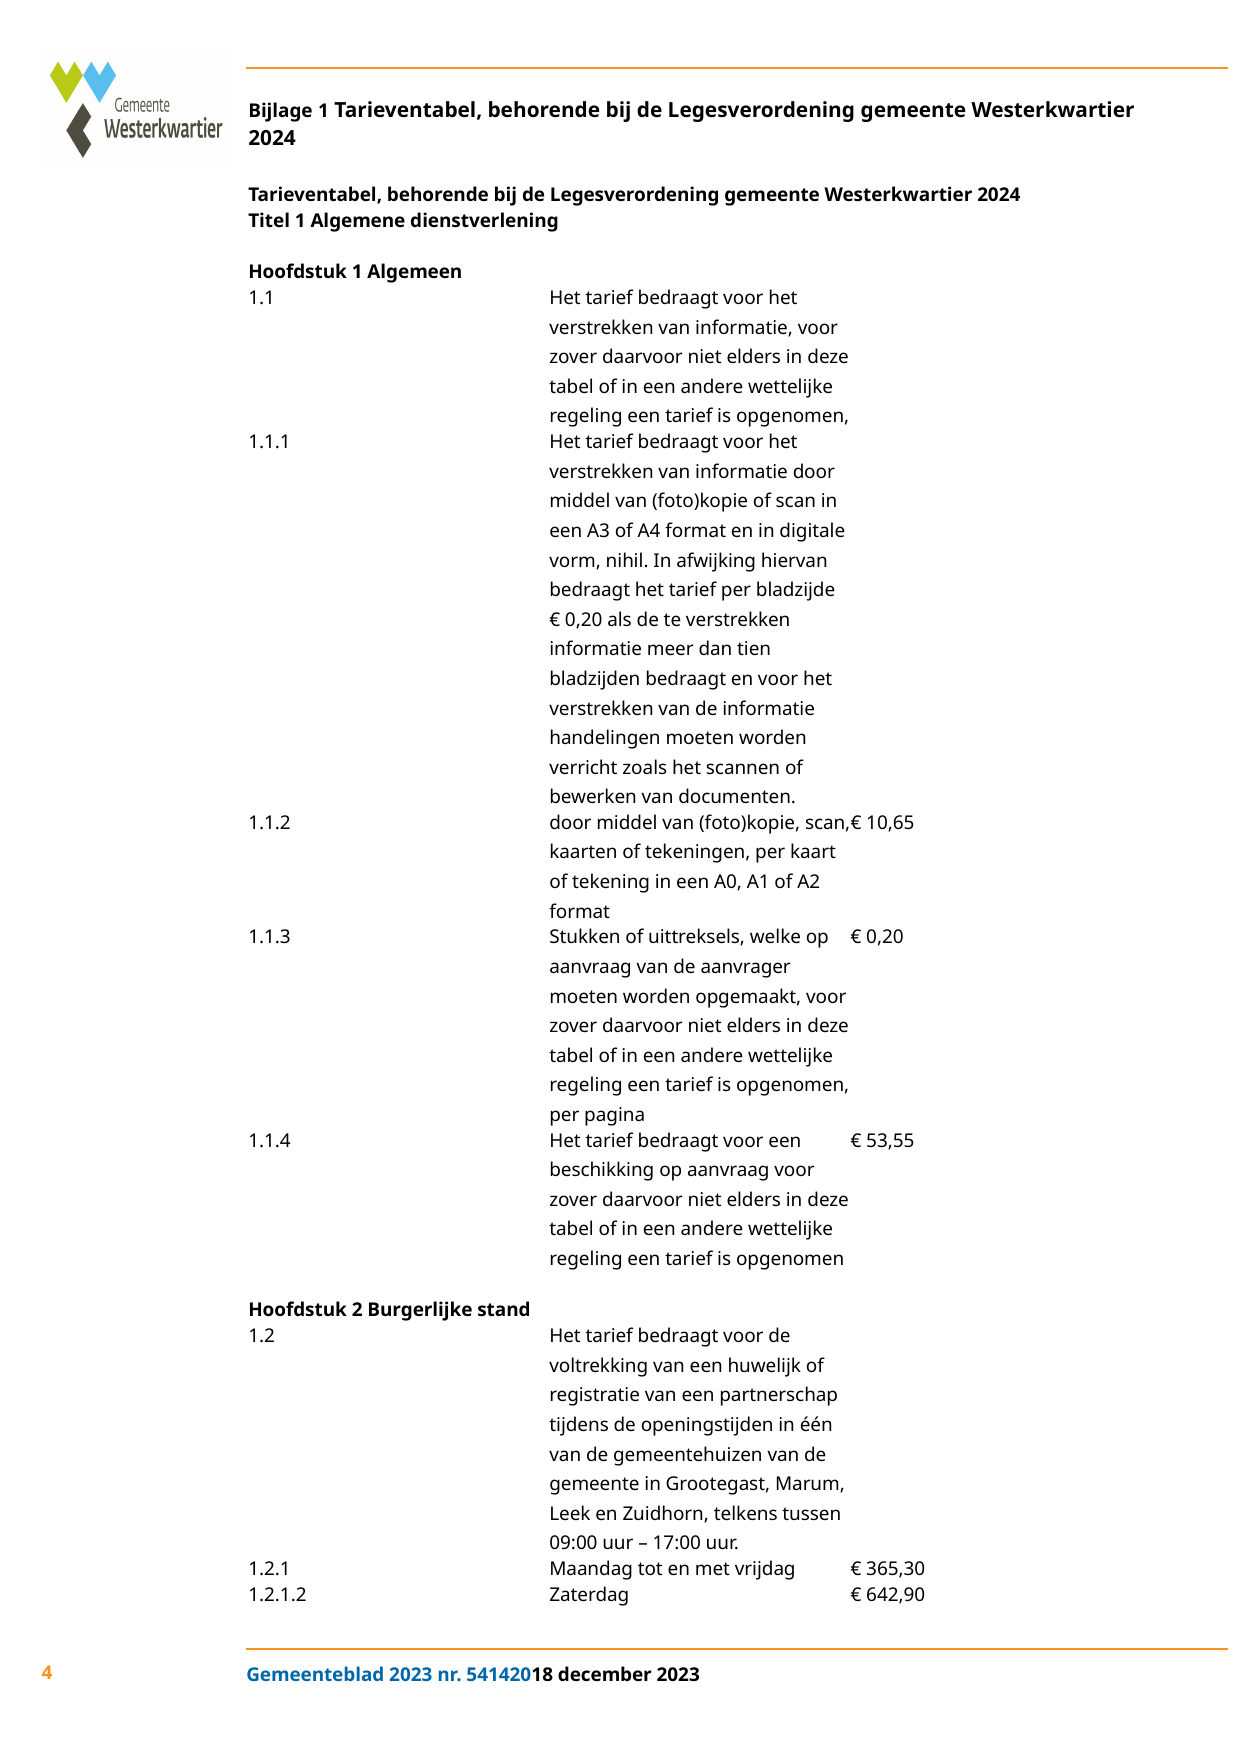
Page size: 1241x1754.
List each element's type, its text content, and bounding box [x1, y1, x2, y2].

table_cell € 0,20 [850, 924, 1152, 1127]
table_cell 1.2.1.2 [248, 1581, 549, 1607]
table_cell [549, 1271, 850, 1297]
table_cell € 365,30 [850, 1555, 1152, 1581]
table_cell € 10,65 [850, 809, 1152, 924]
table_cell [850, 259, 1152, 284]
table_cell 1.2.1 [248, 1555, 549, 1581]
table_cell [850, 429, 1152, 809]
table_cell Het tarief bedraagt voor een beschikking op aanvraag voor zover daarvoor niet elders in deze tabel of in een andere wettelijke regeling een tarief is opgenomen [549, 1127, 850, 1271]
table_cell Zaterdag [549, 1581, 850, 1607]
table_cell [850, 284, 1152, 428]
text Bijlage 1 Tarieventabel, behorende bij de Legesverordening gemeente Westerkwartier 2024 [248, 95, 1152, 152]
table_cell [549, 233, 850, 259]
table_cell [850, 1297, 1152, 1322]
table_cell 1.1.1 [248, 429, 549, 809]
table_cell Titel 1 Algemene dienstverlening [248, 207, 850, 233]
table_header Tarieventabel, behorende bij de Legesverordening gemeente Westerkwartier 2024 [248, 181, 1152, 207]
table_cell 1.1 [248, 284, 549, 428]
table_cell € 642,90 [850, 1581, 1152, 1607]
table_cell 1.1.4 [248, 1127, 549, 1271]
table_cell [850, 207, 1152, 233]
table_cell 1.1.2 [248, 809, 549, 924]
table_cell Maandag tot en met vrijdag [549, 1555, 850, 1581]
table_cell 1.2 [248, 1323, 549, 1555]
table_cell [850, 1271, 1152, 1297]
table_cell [850, 233, 1152, 259]
table_cell Hoofdstuk 2 Burgerlijke stand [248, 1297, 850, 1322]
table_cell Stukken of uittreksels, welke op aanvraag van de aanvrager moeten worden opgemaakt, voor zover daarvoor niet elders in deze tabel of in een andere wettelijke regeling een tarief is opgenomen, per pagina [549, 924, 850, 1127]
table_cell Het tarief bedraagt voor de voltrekking van een huwelijk of registratie van een partnerschap tijdens de openingstijden in één van de gemeentehuizen van de gemeente in Grootegast, Marum, Leek en Zuidhorn, telkens tussen 09:00 uur – 17:00 uur. [549, 1323, 850, 1555]
table_cell Het tarief bedraagt voor het verstrekken van informatie door middel van (foto)kopie of scan in een A3 of A4 format en in digitale vorm, nihil. In afwijking hiervan bedraagt het tarief per bladzijde € 0,20 als de te verstrekken informatie meer dan tien bladzijden bedraagt en voor het verstrekken van de informatie handelingen moeten worden verricht zoals het scannen of bewerken van documenten. [549, 429, 850, 809]
table_cell [248, 1271, 549, 1297]
table_cell Hoofdstuk 1 Algemeen [248, 259, 850, 284]
table_cell € 53,55 [850, 1127, 1152, 1271]
picture [41, 47, 231, 172]
table_cell [850, 1323, 1152, 1555]
table_cell Het tarief bedraagt voor het verstrekken van informatie, voor zover daarvoor niet elders in deze tabel of in een andere wettelijke regeling een tarief is opgenomen, [549, 284, 850, 428]
table_cell [248, 233, 549, 259]
table_cell door middel van (foto)kopie, scan, kaarten of tekeningen, per kaart of tekening in een A0, A1 of A2 format [549, 809, 850, 924]
table_cell 1.1.3 [248, 924, 549, 1127]
